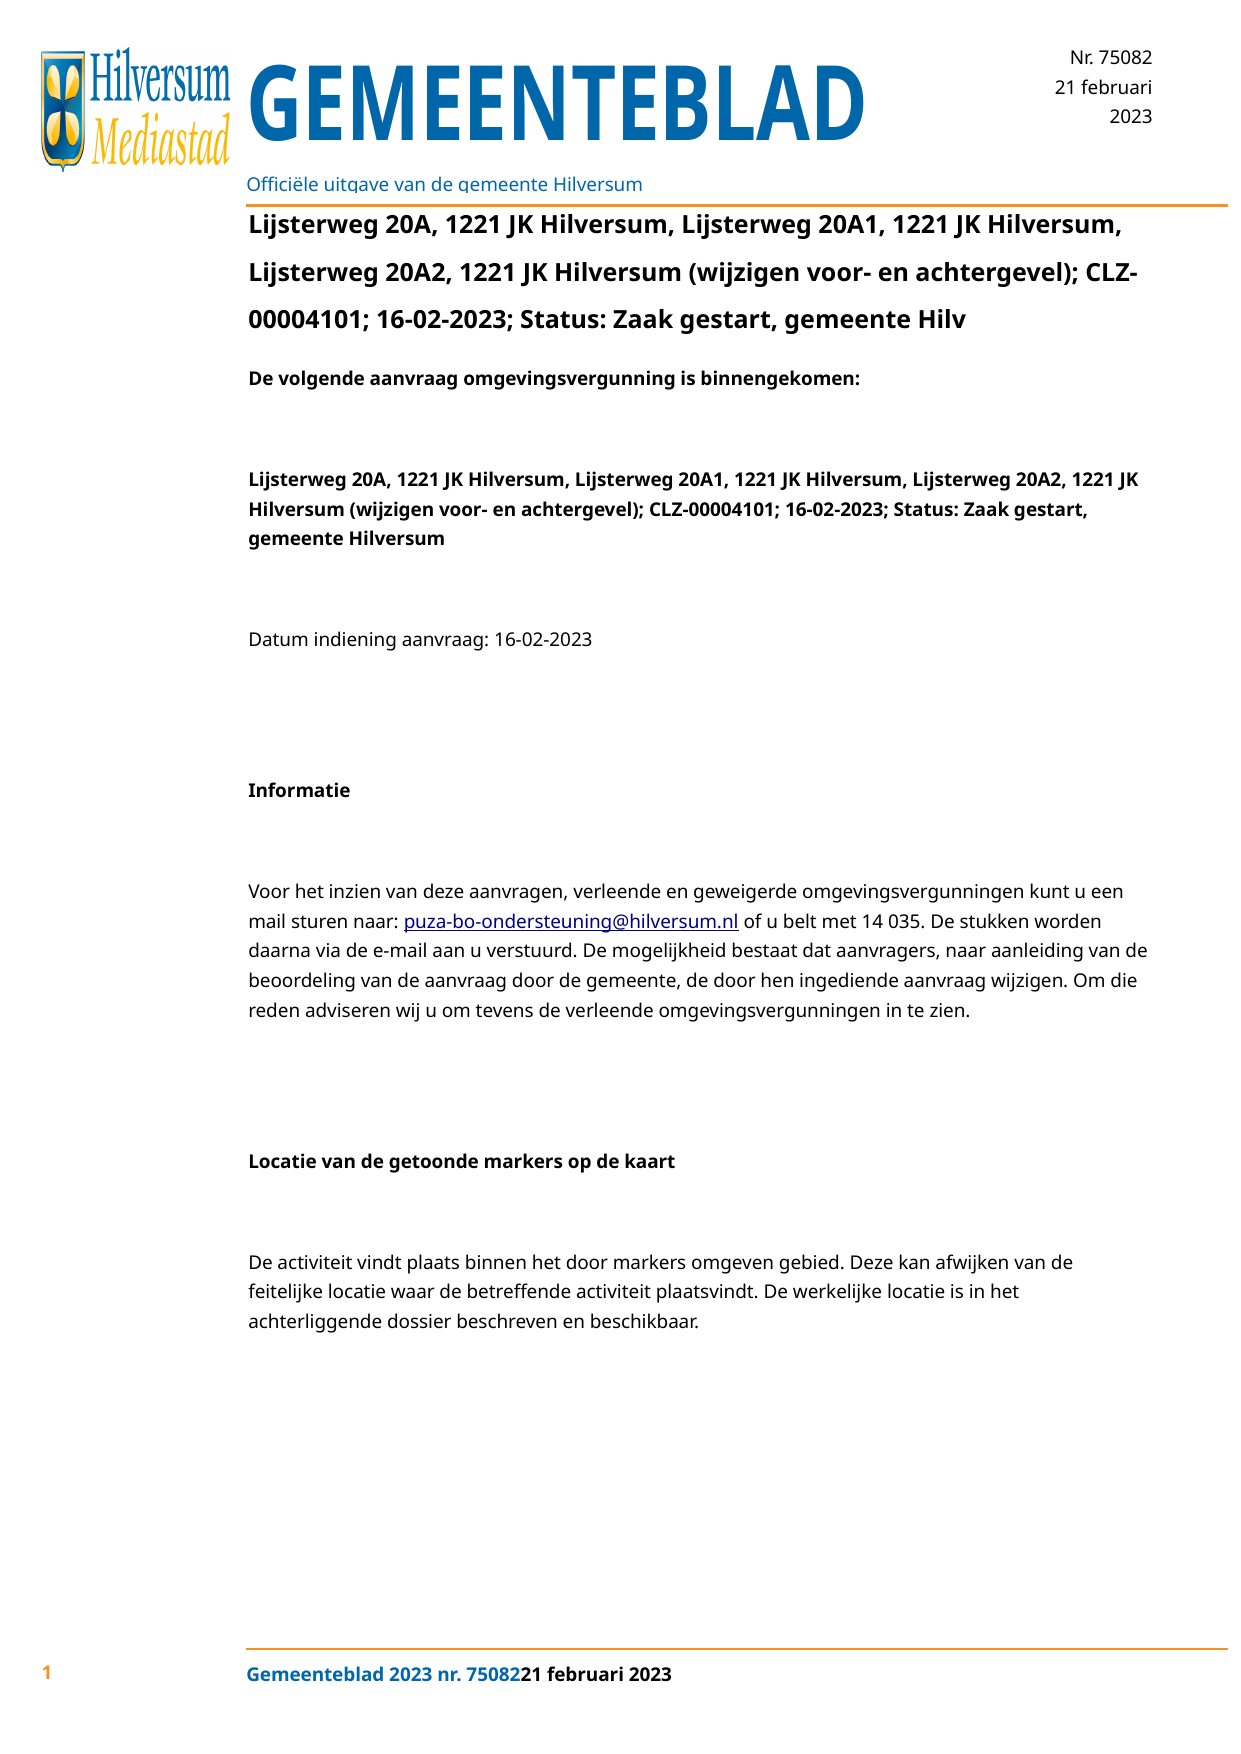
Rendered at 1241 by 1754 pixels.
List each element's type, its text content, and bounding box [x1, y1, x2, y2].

text De volgende aanvraag omgevingsvergunning is binnengekomen: [248, 366, 1152, 391]
text De activiteit vindt plaats binnen het door markers omgeven gebied. Deze kan afwijken van de feitelijke locatie waar de betreffende activiteit plaatsvindt. De werkelijke locatie is in het achterliggende dossier beschreven en beschikbaar. [248, 1249, 1152, 1334]
text Lijsterweg 20A, 1221 JK Hilversum, Lijsterweg 20A1, 1221 JK Hilversum, Lijsterweg 20A2, 1221 JK Hilversum (wijzigen voor- en achtergevel); CLZ-00004101; 16-02-2023; Status: Zaak gestart, gemeente Hilv [248, 207, 1152, 336]
text Locatie van de getoonde markers op de kaart [248, 1148, 1152, 1174]
text Voor het inzien van deze aanvragen, verleende en geweigerde omgevingsvergunningen kunt u een mail sturen naar: puza-bo-ondersteuning@hilversum.nl of u belt met 14 035. De stukken worden daarna via de e-mail aan u verstuurd. De mogelijkheid bestaat dat aanvragers, naar aanleiding van de beoordeling van de aanvraag door de gemeente, de door hen ingediende aanvraag wijzigen. Om die reden adviseren wij u om tevens de verleende omgevingsvergunningen in te zien. [248, 878, 1152, 1022]
text Informatie [248, 778, 1152, 803]
text Lijsterweg 20A, 1221 JK Hilversum, Lijsterweg 20A1, 1221 JK Hilversum, Lijsterweg 20A2, 1221 JK Hilversum (wijzigen voor- en achtergevel); CLZ-00004101; 16-02-2023; Status: Zaak gestart, gemeente Hilversum [248, 466, 1152, 551]
picture [41, 47, 231, 172]
text Datum indiening aanvraag: 16-02-2023 [248, 626, 1152, 652]
